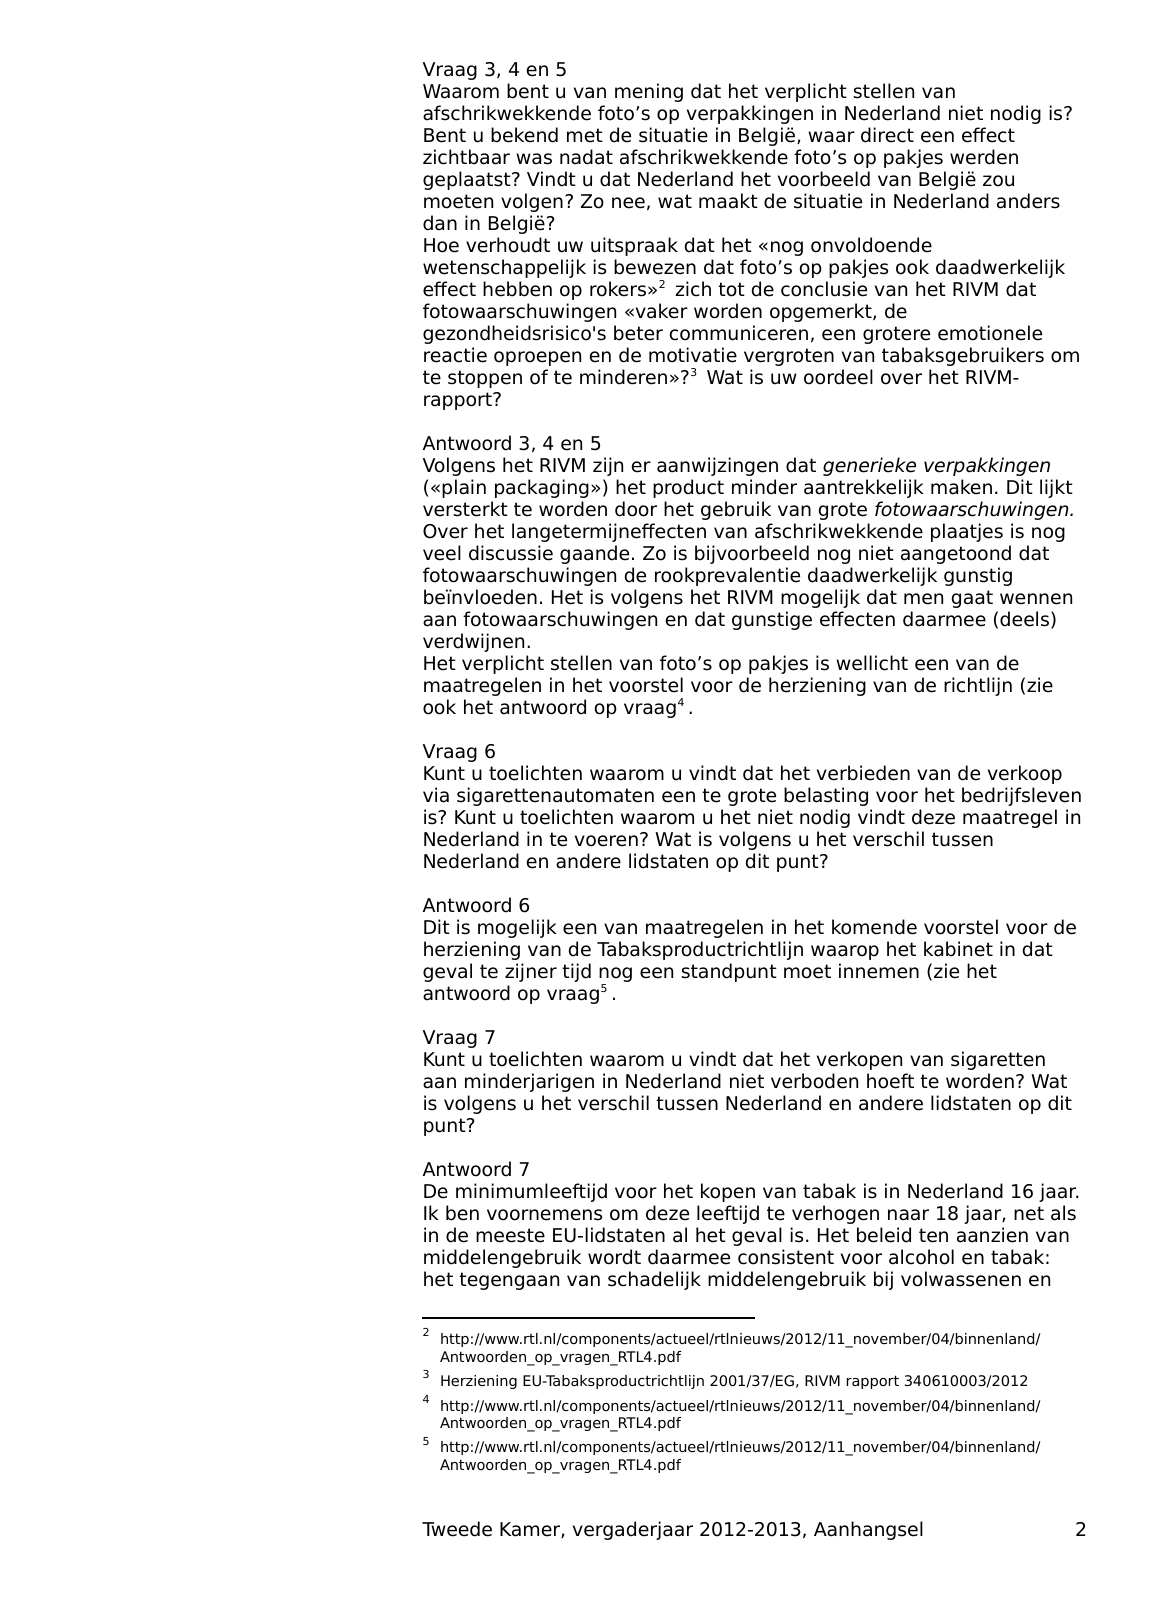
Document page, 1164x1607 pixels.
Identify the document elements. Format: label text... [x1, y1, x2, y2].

text Volgens het RIVM zijn er aanwijzingen dat generieke verpakkingen («plain packaging») het product minder aantrekkelijk maken. Dit lijkt versterkt te worden door het gebruik van grote fotowaarschuwingen. Over het langetermijneffecten van afschrikwekkende plaatjes is nog veel discussie gaande. Zo is bijvoorbeeld nog niet aangetoond dat fotowaarschuwingen de rookprevalentie daadwerkelijk gunstig beïnvloeden. Het is volgens het RIVM mogelijk dat men gaat wennen aan fotowaarschuwingen en dat gunstige effecten daarmee (deels) verdwijnen. [422, 455, 1087, 653]
text Antwoord 3, 4 en 5 [422, 433, 1087, 455]
text Antwoord 7 [422, 1159, 1087, 1181]
text http://www.rtl.nl/components/actueel/rtlnieuws/2012/11_november/04/binnenland/Antwoorden_op_vragen_RTL4.pdf [422, 1327, 1087, 1366]
text http://www.rtl.nl/components/actueel/rtlnieuws/2012/11_november/04/binnenland/Antwoorden_op_vragen_RTL4.pdf [422, 1435, 1087, 1474]
text Waarom bent u van mening dat het verplicht stellen van afschrikwekkende foto’s op verpakkingen in Nederland niet nodig is? [422, 81, 1087, 125]
text Herziening EU-Tabaksproductrichtlijn 2001/37/EG, RIVM rapport 340610003/2012 [422, 1368, 1087, 1391]
text Het verplicht stellen van foto’s op pakjes is wellicht een van de maatregelen in het voorstel voor de herziening van de richtlijn (zie ook het antwoord op vraag. [422, 653, 1087, 719]
text Kunt u toelichten waarom u vindt dat het verkopen van sigaretten aan minderjarigen in Nederland niet verboden hoeft te worden? Wat is volgens u het verschil tussen Nederland en andere lidstaten op dit punt? [422, 1049, 1087, 1137]
text Antwoord 6 [422, 895, 1087, 917]
text Vraag 3, 4 en 5 [422, 59, 1087, 81]
text Hoe verhoudt uw uitspraak dat het «nog onvoldoende wetenschappelijk is bewezen dat foto’s op pakjes ook daadwerkelijk effect hebben op rokers» zich tot de conclusie van het RIVM dat fotowaarschuwingen «vaker worden opgemerkt, de gezondheidsrisico's beter communiceren, een grotere emotionele reactie oproepen en de motivatie vergroten van tabaksgebruikers om te stoppen of te minderen»? Wat is uw oordeel over het RIVM-rapport? [422, 235, 1087, 411]
text Vraag 6 [422, 741, 1087, 763]
text Vraag 7 [422, 1027, 1087, 1049]
text Bent u bekend met de situatie in België, waar direct een effect zichtbaar was nadat afschrikwekkende foto’s op pakjes werden geplaatst? Vindt u dat Nederland het voorbeeld van België zou moeten volgen? Zo nee, wat maakt de situatie in Nederland anders dan in België? [422, 125, 1087, 235]
text Kunt u toelichten waarom u vindt dat het verbieden van de verkoop via sigarettenautomaten een te grote belasting voor het bedrijfsleven is? Kunt u toelichten waarom u het niet nodig vindt deze maatregel in Nederland in te voeren? Wat is volgens u het verschil tussen Nederland en andere lidstaten op dit punt? [422, 763, 1087, 873]
text Dit is mogelijk een van maatregelen in het komende voorstel voor de herziening van de Tabaksproductrichtlijn waarop het kabinet in dat geval te zijner tijd nog een standpunt moet innemen (zie het antwoord op vraag. [422, 917, 1087, 1005]
text http://www.rtl.nl/components/actueel/rtlnieuws/2012/11_november/04/binnenland/Antwoorden_op_vragen_RTL4.pdf [422, 1393, 1087, 1432]
text De minimumleeftijd voor het kopen van tabak is in Nederland 16 jaar. Ik ben voornemens om deze leeftijd te verhogen naar 18 jaar, net als in de meeste EU-lidstaten al het geval is. Het beleid ten aanzien van middelengebruik wordt daarmee consistent voor alcohol en tabak: het tegengaan van schadelijk middelengebruik bij volwassenen en [422, 1181, 1087, 1291]
